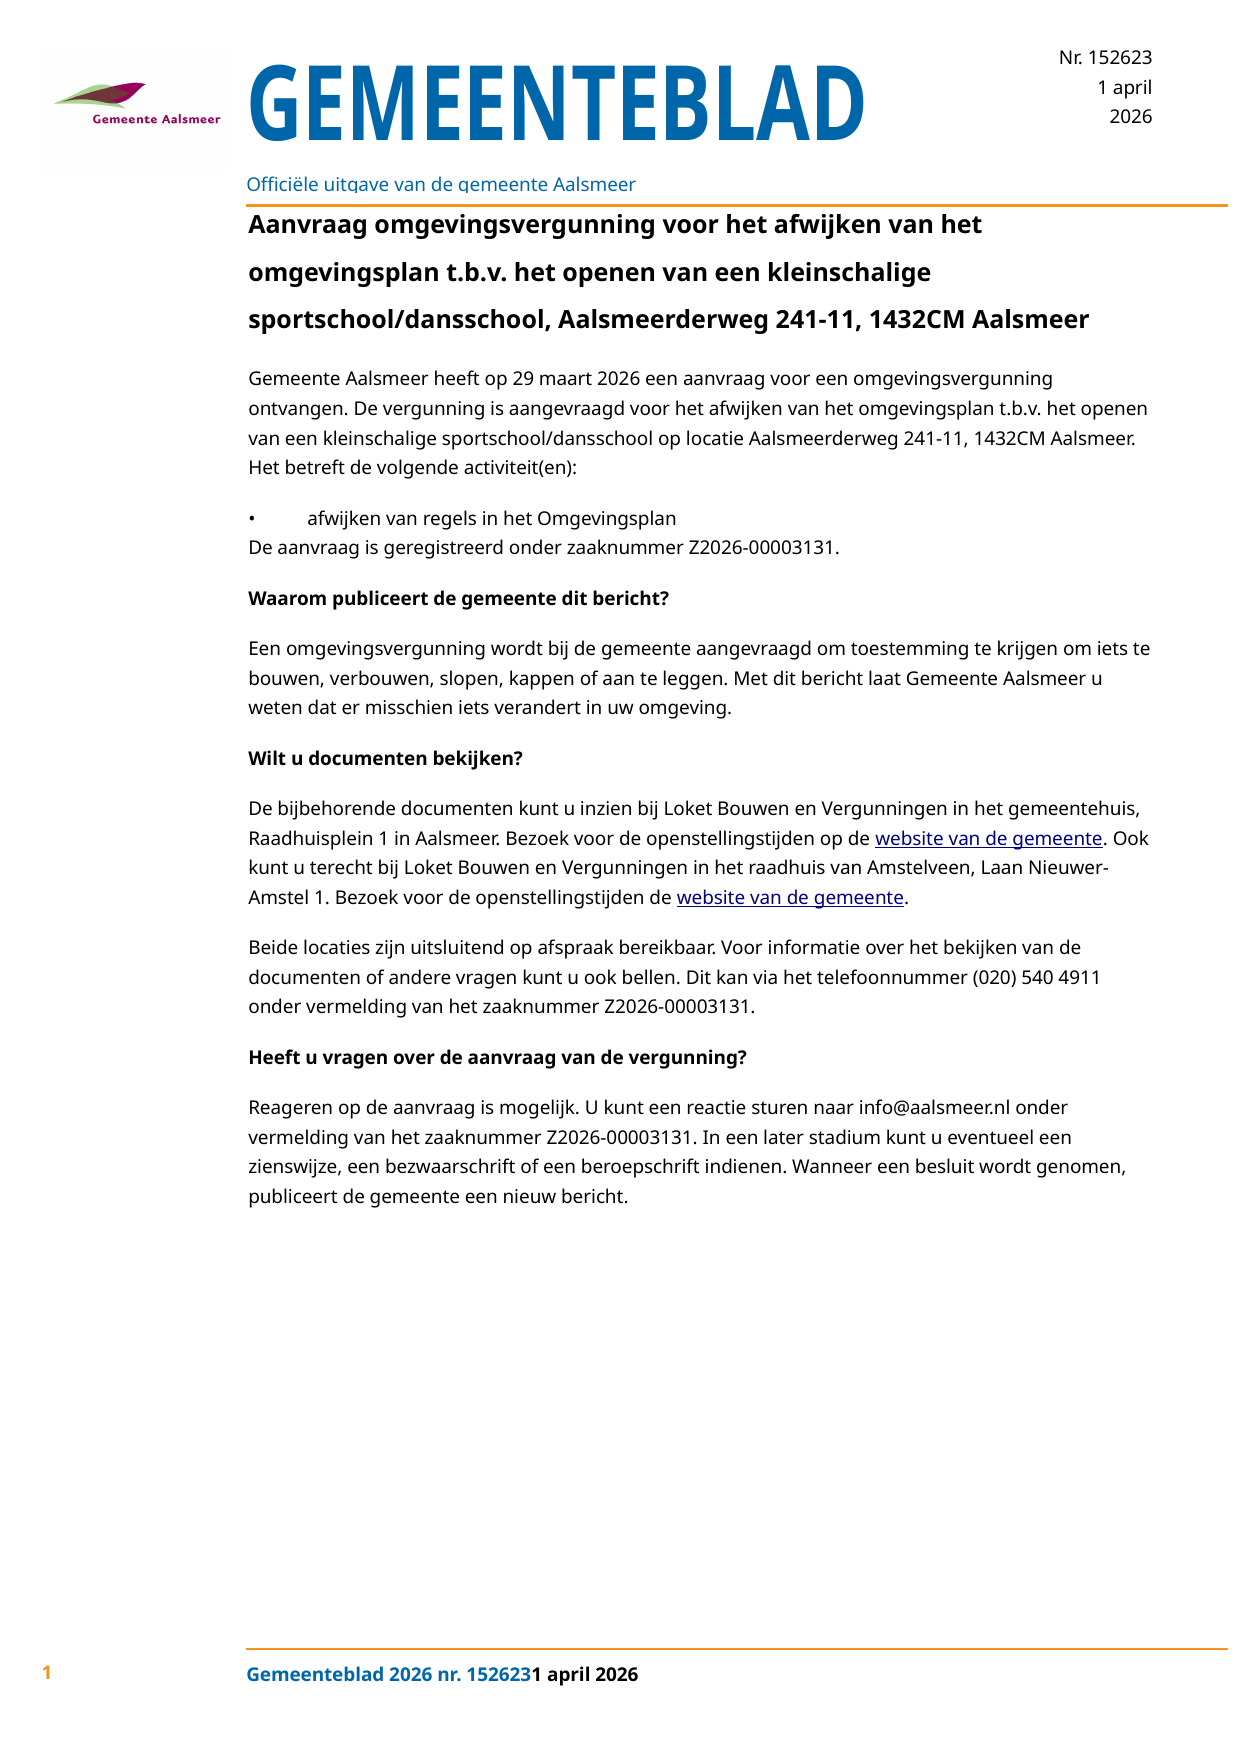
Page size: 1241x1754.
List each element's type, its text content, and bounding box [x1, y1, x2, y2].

list afwijken van regels in het Omgevingsplan [248, 505, 1152, 530]
text Beide locaties zijn uitsluitend op afspraak bereikbaar. Voor informatie over het bekijken van de documenten of andere vragen kunt u ook bellen. Dit kan via het telefoonnummer (020) 540 4911 onder vermelding van het zaaknummer Z2026-00003131. [248, 934, 1152, 1019]
text Een omgevingsvergunning wordt bij de gemeente aangevraagd om toestemming te krijgen om iets te bouwen, verbouwen, slopen, kappen of aan te leggen. Met dit bericht laat Gemeente Aalsmeer u weten dat er misschien iets verandert in uw omgeving. [248, 635, 1152, 720]
text Gemeente Aalsmeer heeft op 29 maart 2026 een aanvraag voor een omgevingsvergunning ontvangen. De vergunning is aangevraagd voor het afwijken van het omgevingsplan t.b.v. het openen van een kleinschalige sportschool/dansschool op locatie Aalsmeerderweg 241-11, 1432CM Aalsmeer. Het betreft de volgende activiteit(en): [248, 366, 1152, 480]
text Heeft u vragen over de aanvraag van de vergunning? [248, 1044, 1152, 1069]
text Aanvraag omgevingsvergunning voor het afwijken van het omgevingsplan t.b.v. het openen van een kleinschalige sportschool/dansschool, Aalsmeerderweg 241-11, 1432CM Aalsmeer [248, 207, 1152, 336]
text Waarom publiceert de gemeente dit bericht? [248, 585, 1152, 610]
text De bijbehorende documenten kunt u inzien bij Loket Bouwen en Vergunningen in het gemeentehuis, Raadhuisplein 1 in Aalsmeer. Bezoek voor de openstellingstijden op de website van de gemeente. Ook kunt u terecht bij Loket Bouwen en Vergunningen in het raadhuis van Amstelveen, Laan Nieuwer-Amstel 1. Bezoek voor de openstellingstijden de website van de gemeente. [248, 795, 1152, 909]
picture [41, 47, 231, 172]
text De aanvraag is geregistreerd onder zaaknummer Z2026-00003131. [248, 534, 1152, 560]
text Reageren op de aanvraag is mogelijk. U kunt een reactie sturen naar info@aalsmeer.nl onder vermelding van het zaaknummer Z2026-00003131. In een later stadium kunt u eventueel een zienswijze, een bezwaarschrift of een beroepschrift indienen. Wanneer een besluit wordt genomen, publiceert de gemeente een nieuw bericht. [248, 1094, 1152, 1209]
text Wilt u documenten bekijken? [248, 745, 1152, 770]
